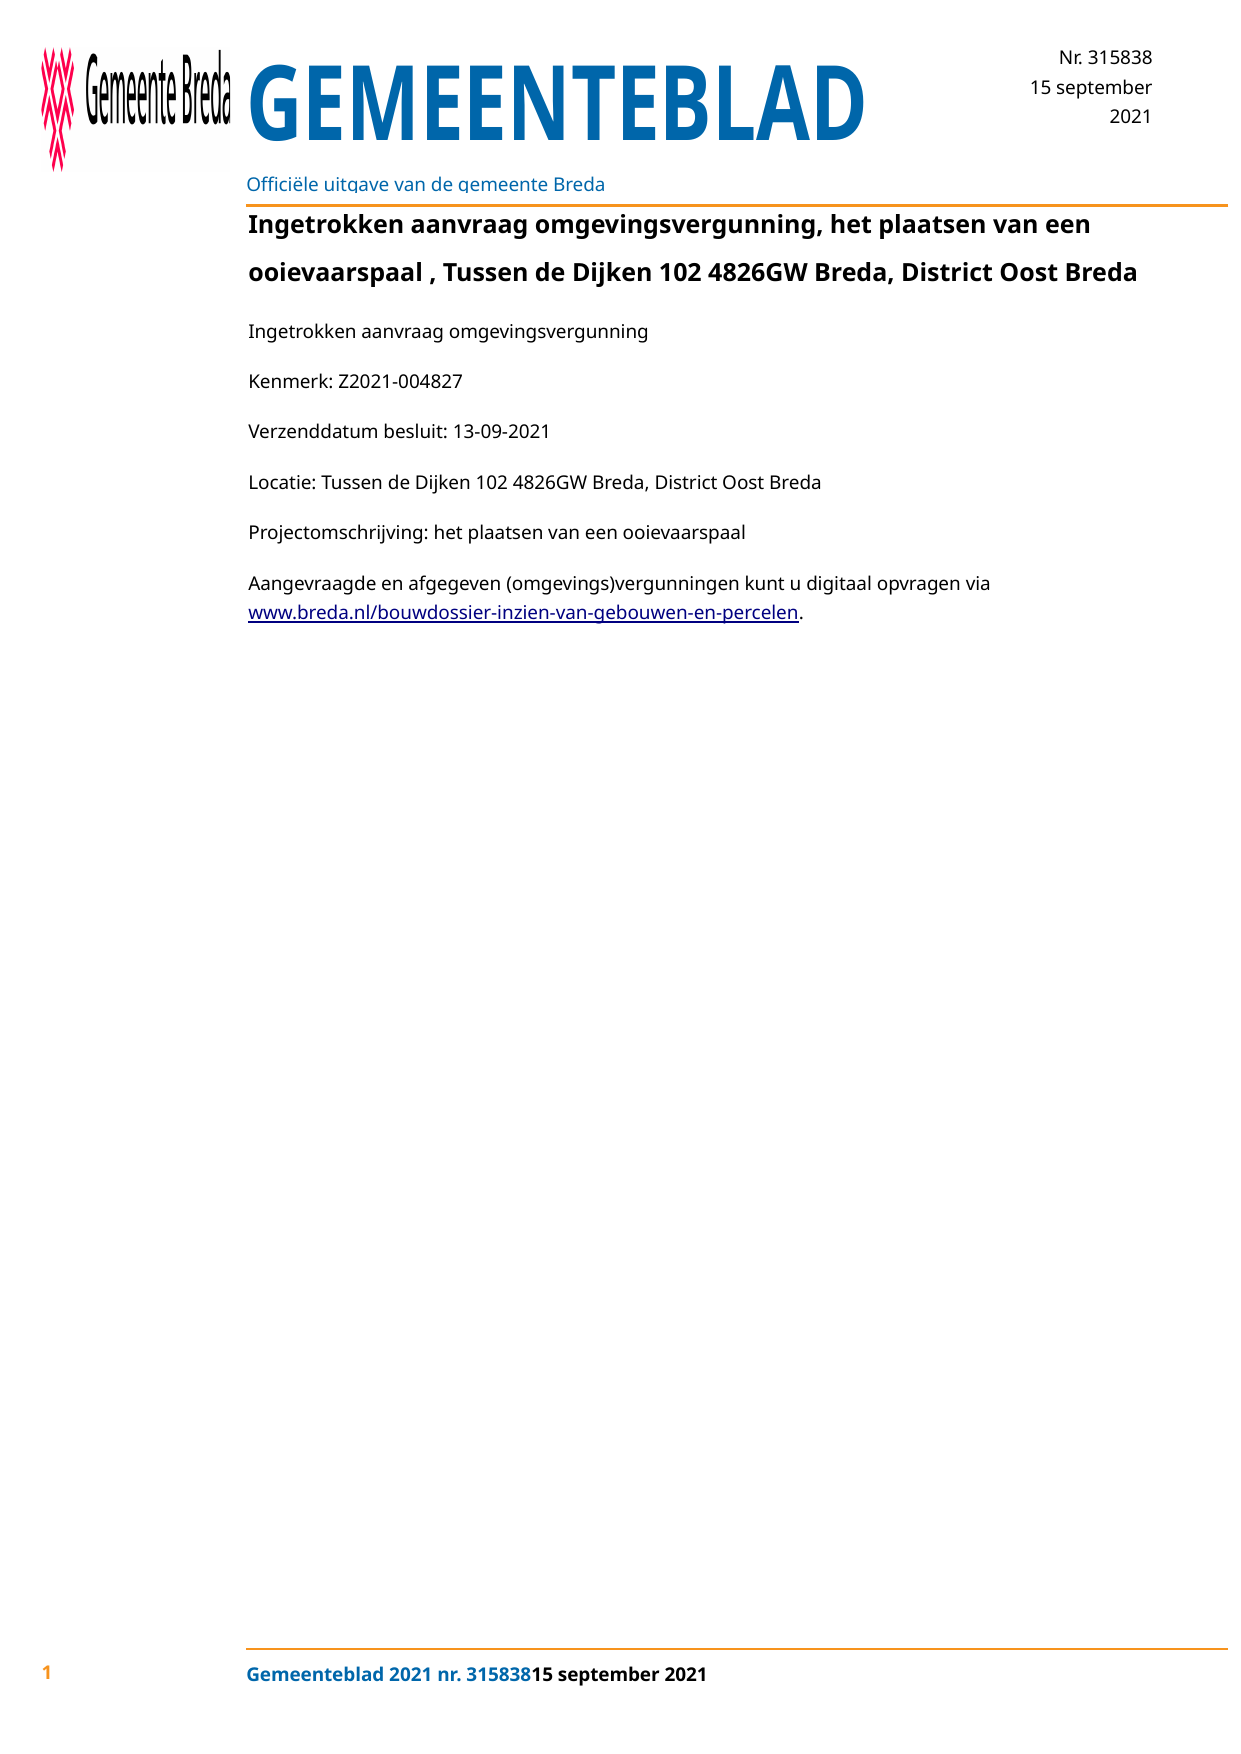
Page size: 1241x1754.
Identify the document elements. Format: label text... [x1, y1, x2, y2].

text Verzenddatum besluit: 13-09-2021 [248, 419, 1152, 444]
text Locatie: Tussen de Dijken 102 4826GW Breda, District Oost Breda [248, 469, 1152, 495]
text Ingetrokken aanvraag omgevingsvergunning [248, 318, 1152, 344]
text Ingetrokken aanvraag omgevingsvergunning, het plaatsen van een ooievaarspaal , Tussen de Dijken 102 4826GW Breda, District Oost Breda [248, 207, 1152, 288]
text Aangevraagde en afgegeven (omgevings)vergunningen kunt u digitaal opvragen via www.breda.nl/bouwdossier-inzien-van-gebouwen-en-percelen. [248, 570, 1152, 625]
picture [41, 47, 231, 172]
text Kenmerk: Z2021-004827 [248, 368, 1152, 394]
text Projectomschrijving: het plaatsen van een ooievaarspaal [248, 519, 1152, 545]
